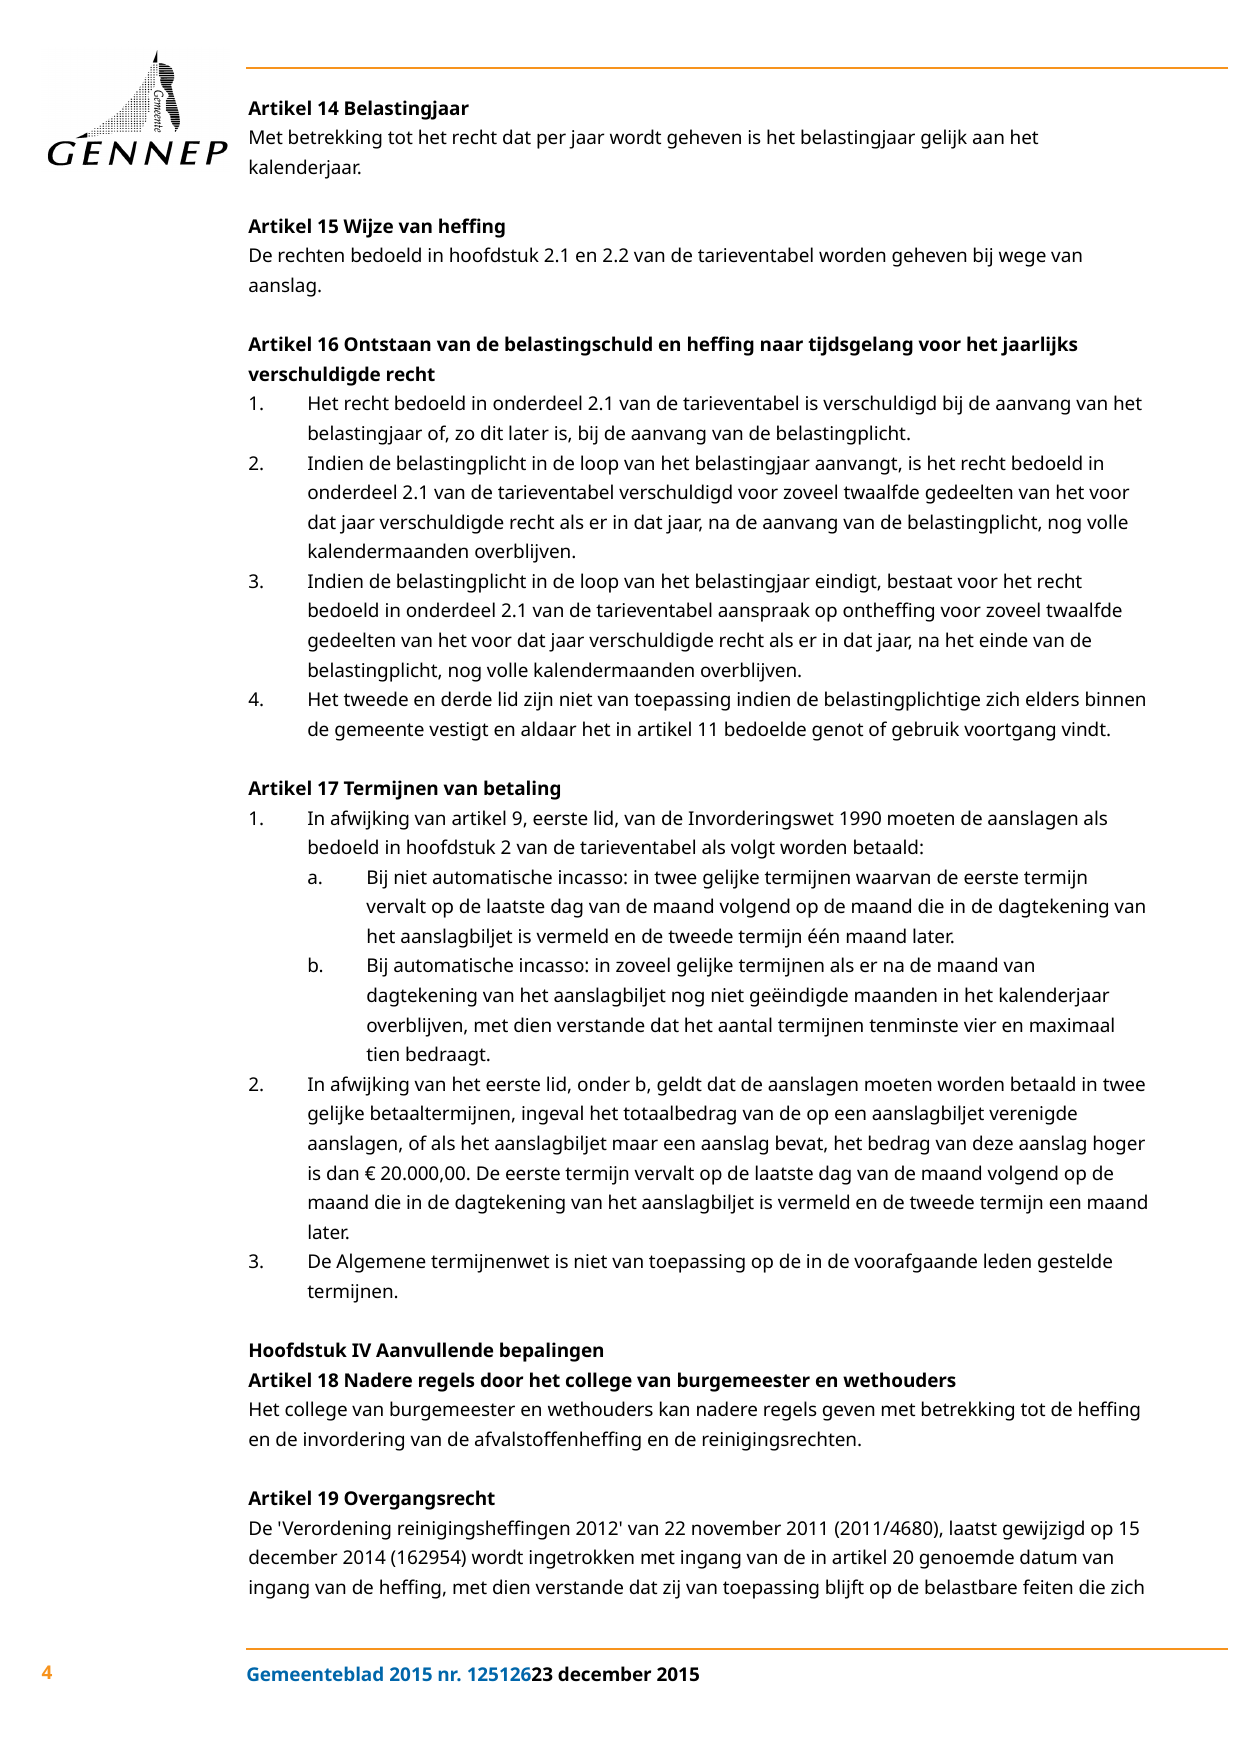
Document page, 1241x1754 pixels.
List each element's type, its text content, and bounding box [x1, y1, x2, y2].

list In afwijking van het eerste lid, onder b, geldt dat de aanslagen moeten worden betaald in twee gelijke betaaltermijnen, ingeval het totaalbedrag van de op een aanslagbiljet verenigde aanslagen, of als het aanslagbiljet maar een aanslag bevat, het bedrag van deze aanslag hoger is dan € 20.000,00. De eerste termijn vervalt op de laatste dag van de maand volgend op de maand die in de dagtekening van het aanslagbiljet is vermeld en de tweede termijn een maand later. [248, 1071, 1152, 1245]
text Hoofdstuk IV Aanvullende bepalingen [248, 1337, 1152, 1363]
list Het tweede en derde lid zijn niet van toepassing indien de belastingplichtige zich elders binnen de gemeente vestigt en aldaar het in artikel 11 bedoelde genot of gebruik voortgang vindt. [248, 686, 1152, 742]
text Artikel 15 Wijze van heffing [248, 213, 1152, 239]
list De Algemene termijnenwet is niet van toepassing op de in de voorafgaande leden gestelde termijnen. [248, 1248, 1152, 1304]
list Het recht bedoeld in onderdeel 2.1 van de tarieventabel is verschuldigd bij de aanvang van het belastingjaar of, zo dit later is, bij de aanvang van de belastingplicht. [248, 391, 1152, 446]
text Artikel 16 Ontstaan van de belastingschuld en heffing naar tijdsgelang voor het jaarlijks verschuldigde recht [248, 331, 1152, 387]
text De rechten bedoeld in hoofdstuk 2.1 en 2.2 van de tarieventabel worden geheven bij wege van aanslag. [248, 243, 1152, 298]
text De 'Verordening reinigingsheffingen 2012' van 22 november 2011 (2011/4680), laatst gewijzigd op 15 december 2014 (162954) wordt ingetrokken met ingang van de in artikel 20 genoemde datum van ingang van de heffing, met dien verstande dat zij van toepassing blijft op de belastbare feiten die zich [248, 1515, 1152, 1600]
list Bij automatische incasso: in zoveel gelijke termijnen als er na de maand van dagtekening van het aanslagbiljet nog niet geëindigde maanden in het kalenderjaar overblijven, met dien verstande dat het aantal termijnen tenminste vier en maximaal tien bedraagt. [307, 953, 1152, 1067]
list Indien de belastingplicht in de loop van het belastingjaar eindigt, bestaat voor het recht bedoeld in onderdeel 2.1 van de tarieventabel aanspraak op ontheffing voor zoveel twaalfde gedeelten van het voor dat jaar verschuldigde recht als er in dat jaar, na het einde van de belastingplicht, nog volle kalendermaanden overblijven. [248, 568, 1152, 683]
text Artikel 18 Nadere regels door het college van burgemeester en wethouders [248, 1367, 1152, 1393]
text Het college van burgemeester en wethouders kan nadere regels geven met betrekking tot de heffing en de invordering van de afvalstoffenheffing en de reinigingsrechten. [248, 1396, 1152, 1452]
text Artikel 17 Termijnen van betaling [248, 775, 1152, 801]
list In afwijking van artikel 9, eerste lid, van de Invorderingswet 1990 moeten de aanslagen als bedoeld in hoofdstuk 2 van de tarieventabel als volgt worden betaald: [248, 805, 1152, 860]
picture [41, 47, 231, 172]
text Artikel 14 Belastingjaar [248, 95, 1152, 121]
text Artikel 19 Overgangsrecht [248, 1485, 1152, 1511]
list Bij niet automatische incasso: in twee gelijke termijnen waarvan de eerste termijn vervalt op de laatste dag van de maand volgend op de maand die in de dagtekening van het aanslagbiljet is vermeld en de tweede termijn één maand later. [307, 864, 1152, 949]
list Indien de belastingplicht in de loop van het belastingjaar aanvangt, is het recht bedoeld in onderdeel 2.1 van de tarieventabel verschuldigd voor zoveel twaalfde gedeelten van het voor dat jaar verschuldigde recht als er in dat jaar, na de aanvang van de belastingplicht, nog volle kalendermaanden overblijven. [248, 450, 1152, 564]
text Met betrekking tot het recht dat per jaar wordt geheven is het belastingjaar gelijk aan het kalenderjaar. [248, 124, 1152, 180]
